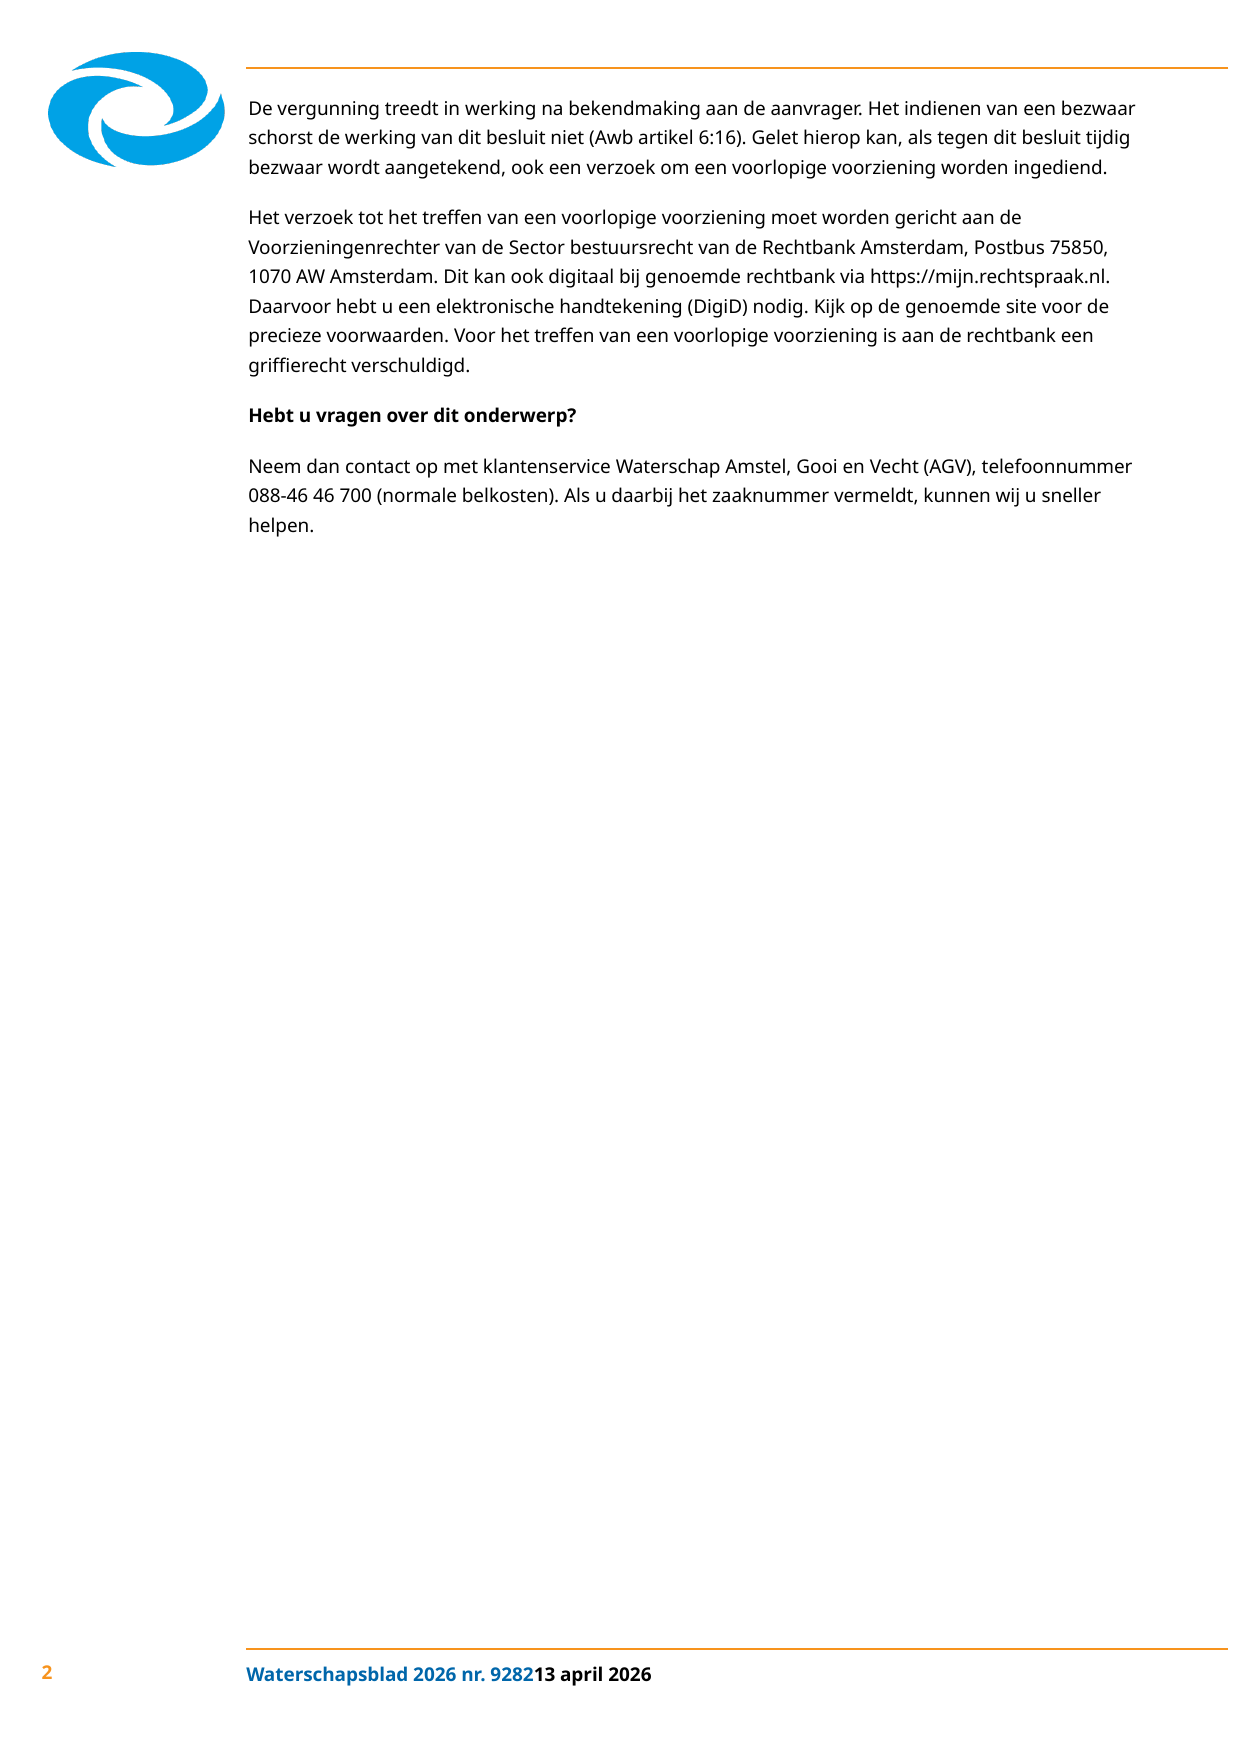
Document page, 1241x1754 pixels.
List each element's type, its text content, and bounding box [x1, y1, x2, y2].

text Neem dan contact op met klantenservice Waterschap Amstel, Gooi en Vecht (AGV), telefoonnummer 088-46 46 700 (normale belkosten). Als u daarbij het zaaknummer vermeldt, kunnen wij u sneller helpen. [248, 453, 1152, 538]
picture [41, 47, 231, 172]
text De vergunning treedt in werking na bekendmaking aan de aanvrager. Het indienen van een bezwaar schorst de werking van dit besluit niet (Awb artikel 6:16). Gelet hierop kan, als tegen dit besluit tijdig bezwaar wordt aangetekend, ook een verzoek om een voorlopige voorziening worden ingediend. [248, 95, 1152, 180]
text Het verzoek tot het treffen van een voorlopige voorziening moet worden gericht aan de Voorzieningenrechter van de Sector bestuursrecht van de Rechtbank Amsterdam, Postbus 75850, 1070 AW Amsterdam. Dit kan ook digitaal bij genoemde rechtbank via https://mijn.rechtspraak.nl. Daarvoor hebt u een elektronische handtekening (DigiD) nodig. Kijk op de genoemde site voor de precieze voorwaarden. Voor het treffen van een voorlopige voorziening is aan de rechtbank een griffierecht verschuldigd. [248, 204, 1152, 378]
text Hebt u vragen over dit onderwerp? [248, 403, 1152, 428]
